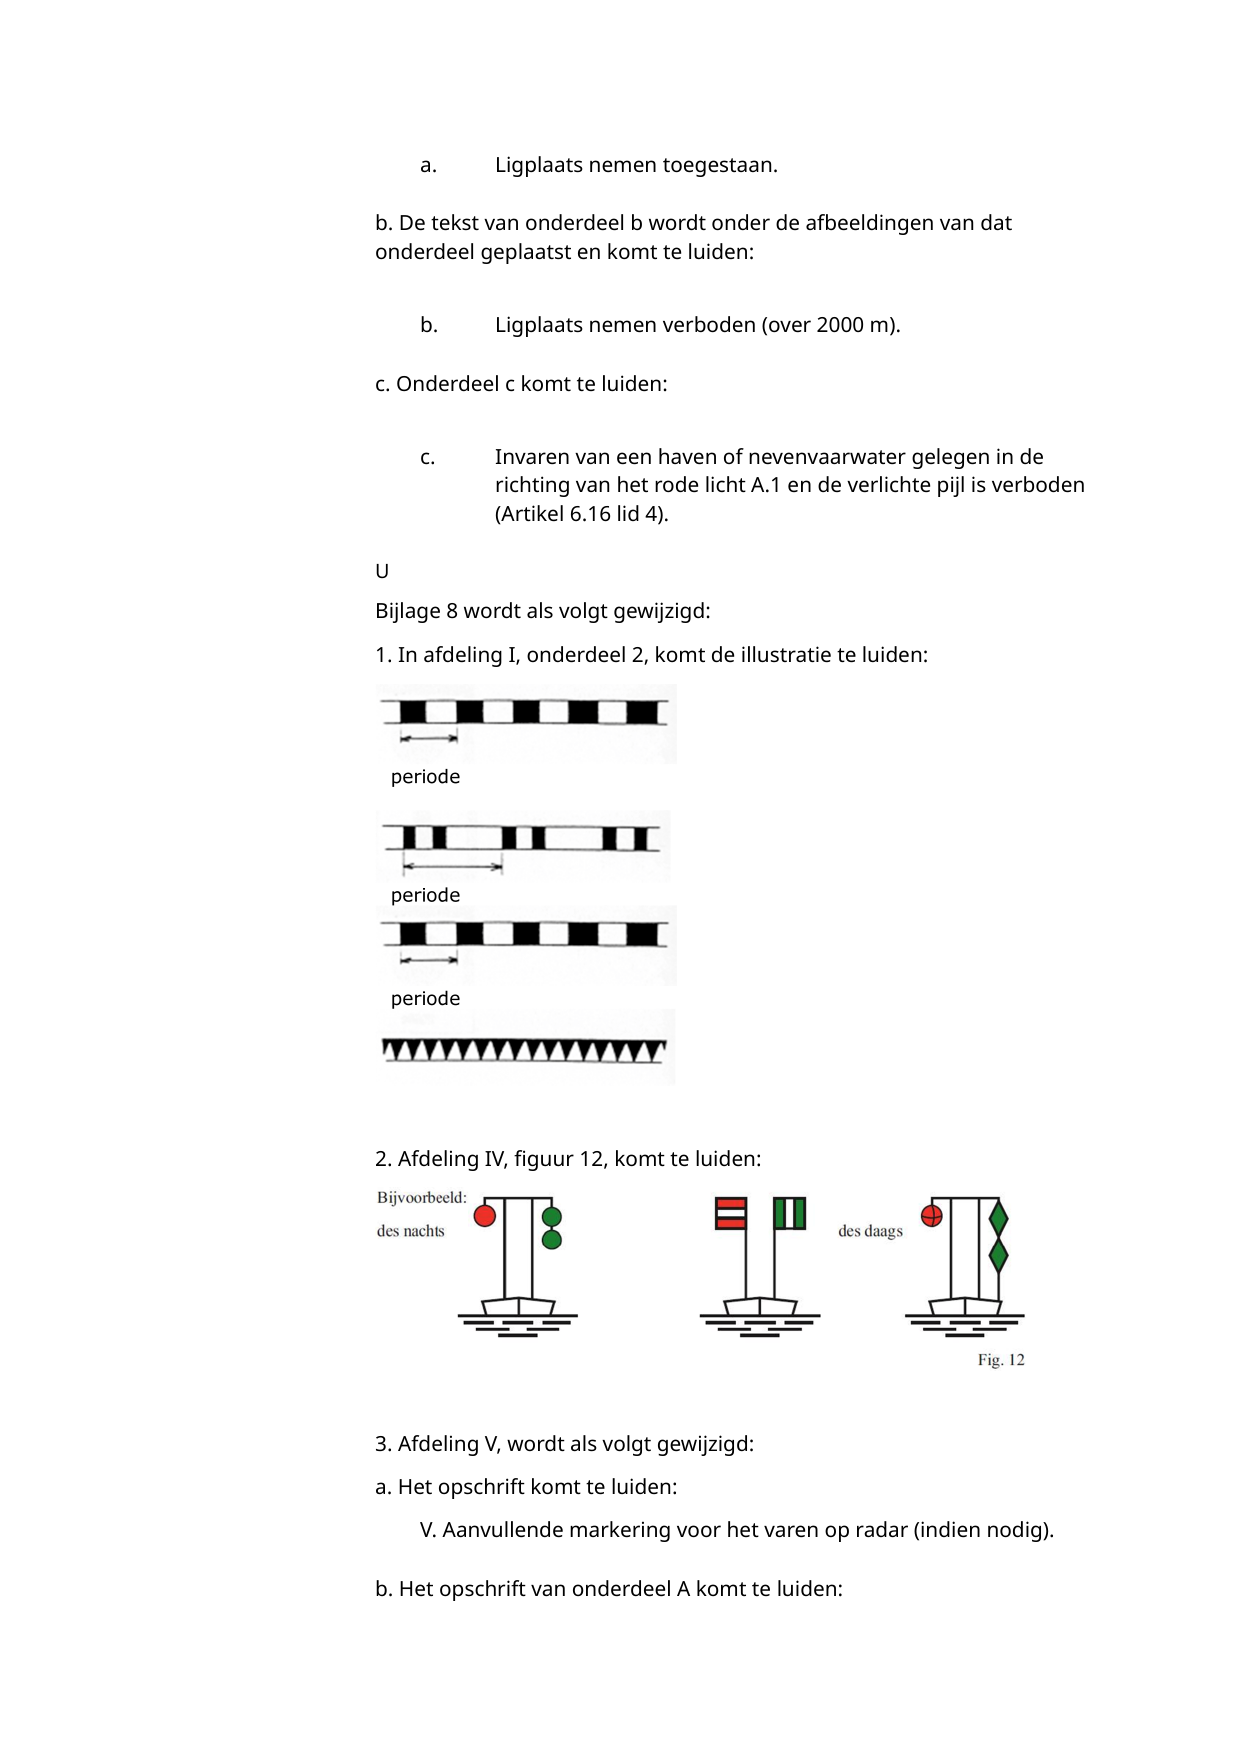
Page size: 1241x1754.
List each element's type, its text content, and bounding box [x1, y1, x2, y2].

text b. De tekst van onderdeel b wordt onder de afbeeldingen van dat onderdeel geplaatst en komt te luiden: [375, 208, 1090, 265]
picture [375, 683, 677, 1086]
list Invaren van een haven of nevenvaarwater gelegen in de richting van het rode licht A.1 en de verlichte pijl is verboden (Artikel 6.16 lid 4). [420, 442, 1090, 527]
list Ligplaats nemen toegestaan. [420, 150, 1090, 178]
list Ligplaats nemen verboden (over 2000 m). [420, 310, 1090, 339]
text Bijlage 8 wordt als volgt gewijzigd: [375, 596, 1090, 625]
text b. Het opschrift van onderdeel A komt te luiden: [375, 1574, 1090, 1602]
text a. Het opschrift komt te luiden: [375, 1472, 1090, 1501]
subtitle V. Aanvullende markering voor het varen op radar (indien nodig). [420, 1516, 1090, 1544]
text 3. Afdeling V, wordt als volgt gewijzigd: [375, 1429, 1090, 1457]
text 1. In afdeling I, onderdeel 2, komt de illustratie te luiden: [375, 640, 1090, 668]
text c. Onderdeel c komt te luiden: [375, 369, 1090, 397]
text 2. Afdeling IV, figuur 12, komt te luiden: [375, 1144, 1090, 1172]
picture [375, 1187, 1027, 1371]
text U [375, 557, 1090, 584]
